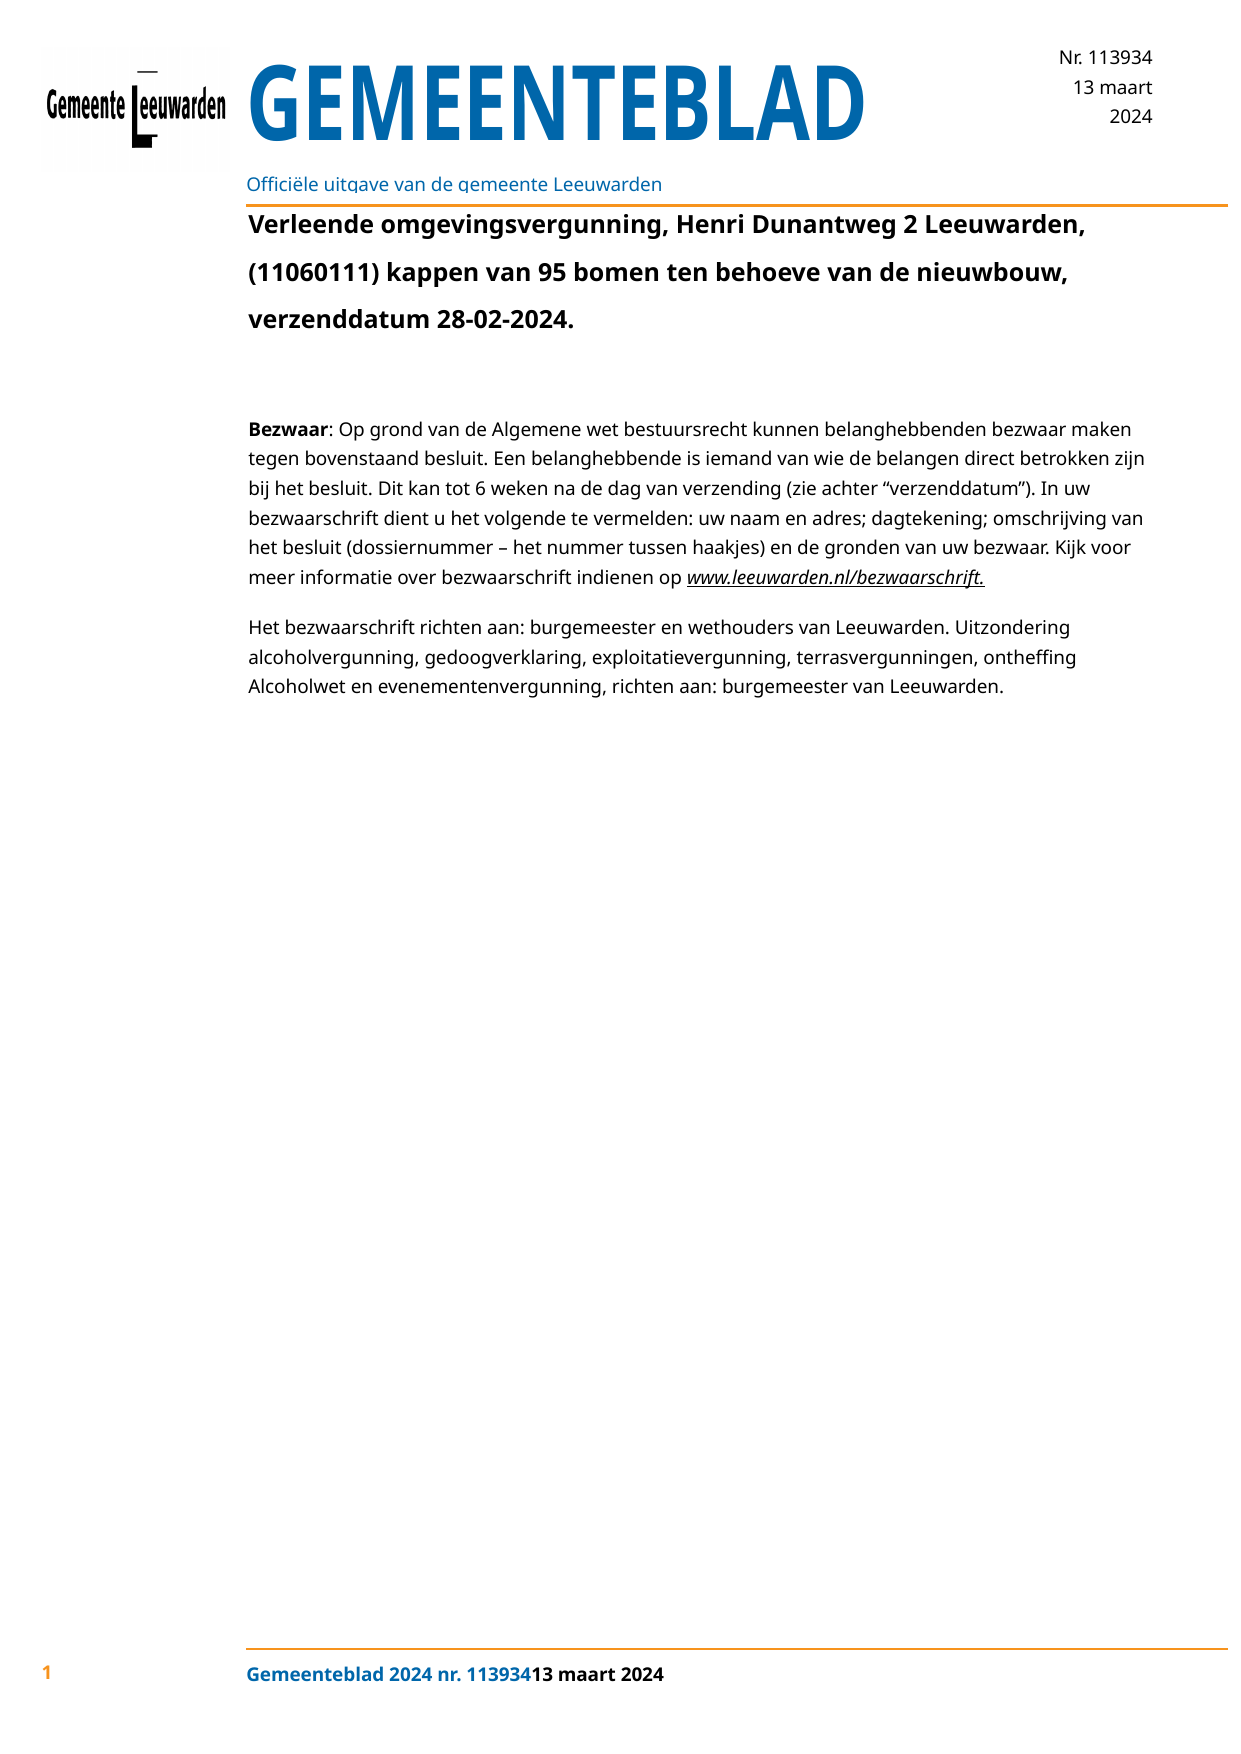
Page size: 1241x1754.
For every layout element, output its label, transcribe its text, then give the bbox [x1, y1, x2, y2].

picture [41, 47, 231, 172]
text Verleende omgevingsvergunning, Henri Dunantweg 2 Leeuwarden, (11060111) kappen van 95 bomen ten behoeve van de nieuwbouw, verzenddatum 28-02-2024. [248, 207, 1152, 336]
text Het bezwaarschrift richten aan: burgemeester en wethouders van Leeuwarden. Uitzondering alcoholvergunning, gedoogverklaring, exploitatievergunning, terrasvergunningen, ontheffing Alcoholwet en evenementenvergunning, richten aan: burgemeester van Leeuwarden. [248, 614, 1152, 699]
text Bezwaar: Op grond van de Algemene wet bestuursrecht kunnen belanghebbenden bezwaar maken tegen bovenstaand besluit. Een belanghebbende is iemand van wie de belangen direct betrokken zijn bij het besluit. Dit kan tot 6 weken na de dag van verzending (zie achter “verzenddatum”). In uw bezwaarschrift dient u het volgende te vermelden: uw naam en adres; dagtekening; omschrijving van het besluit (dossiernummer – het nummer tussen haakjes) en de gronden van uw bezwaar. Kijk voor meer informatie over bezwaarschrift indienen op www.leeuwarden.nl/bezwaarschrift. [248, 416, 1152, 589]
